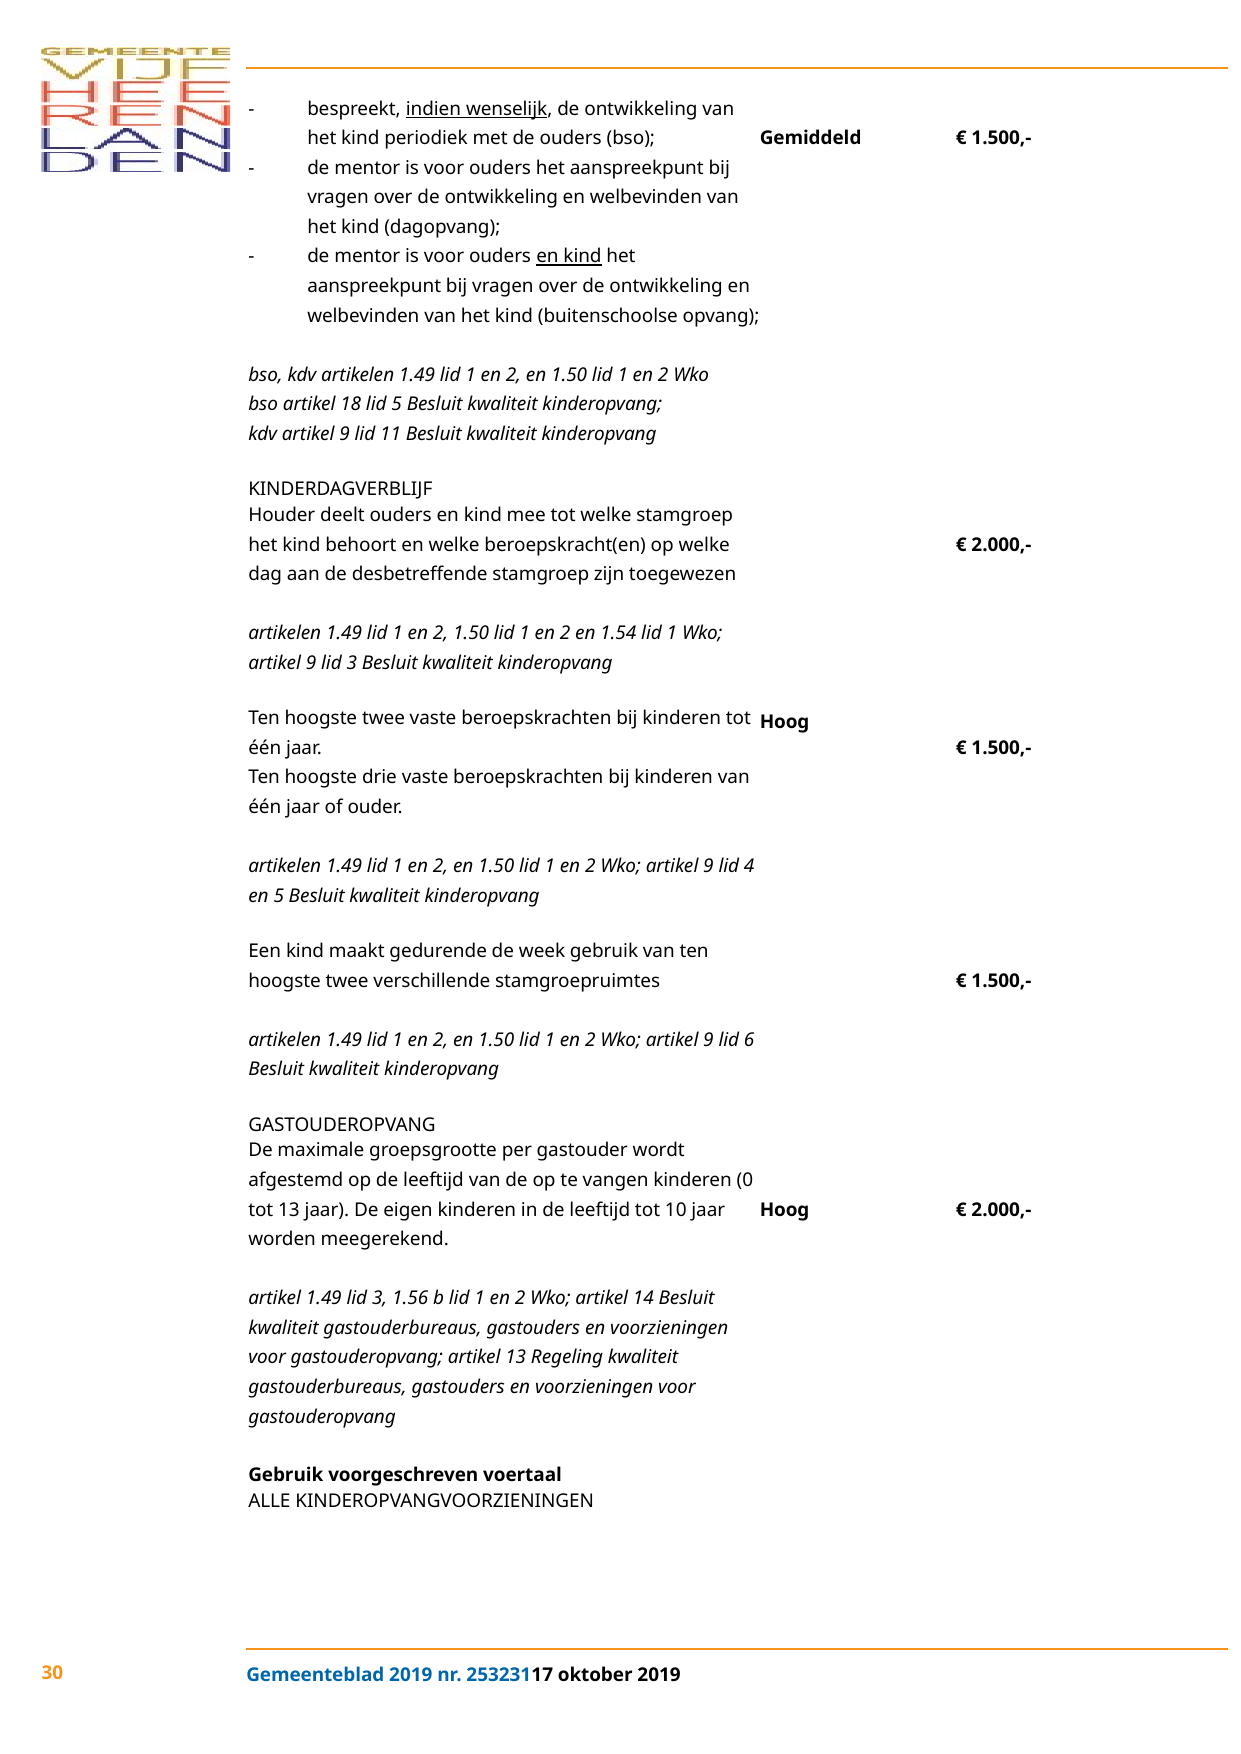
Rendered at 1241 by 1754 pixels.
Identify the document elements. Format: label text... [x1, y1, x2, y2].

table_cell ALLE KINDEROPVANGVOORZIENINGEN [248, 1487, 1152, 1513]
table_cell € 2.000,- [956, 1137, 1152, 1429]
picture [41, 47, 231, 172]
table_cell Houder deelt ouders en kind mee tot welke stamgroep het kind behoort en welke beroepskracht(en) op welke dag aan de desbetreffende stamgroep zijn toegewezen artikelen 1.49 lid 1 en 2, 1.50 lid 1 en 2 en 1.54 lid 1 Wko; artikel 9 lid 3 Besluit kwaliteit kinderopvang [248, 501, 759, 704]
table_cell Hoog [760, 501, 956, 1111]
table_cell Een kind maakt gedurende de week gebruik van ten hoogste twee verschillende stamgroepruimtes artikelen 1.49 lid 1 en 2, en 1.50 lid 1 en 2 Wko; artikel 9 lid 6 Besluit kwaliteit kinderopvang [248, 937, 759, 1111]
table_header Gemiddeld [760, 95, 956, 476]
table_cell Hoog [760, 1137, 956, 1429]
table_cell € 1.500,- [956, 937, 1152, 1111]
table_cell KINDERDAGVERBLIJF [248, 476, 1152, 501]
table_header € 1.500,- [956, 95, 1152, 476]
table_cell € 2.000,- [956, 501, 1152, 704]
table_header Gebruik voorgeschreven voertaal [248, 1462, 1152, 1487]
table_cell GASTOUDEROPVANG [248, 1111, 1152, 1137]
table_cell Ten hoogste twee vaste beroepskrachten bij kinderen tot één jaar. Ten hoogste drie vaste beroepskrachten bij kinderen van één jaar of ouder. artikelen 1.49 lid 1 en 2, en 1.50 lid 1 en 2 Wko; artikel 9 lid 4 en 5 Besluit kwaliteit kinderopvang [248, 705, 759, 937]
table_cell € 1.500,- [956, 705, 1152, 937]
table_header bespreekt, indien wenselijk, de ontwikkeling van het kind periodiek met de ouders (bso); de mentor is voor ouders het aanspreekpunt bij vragen over de ontwikkeling en welbevinden van het kind (dagopvang); de mentor is voor ouders en kind het aanspreekpunt bij vragen over de ontwikkeling en welbevinden van het kind (buitenschoolse opvang); bso, kdv artikelen 1.49 lid 1 en 2, en 1.50 lid 1 en 2 Wko bso artikel 18 lid 5 Besluit kwaliteit kinderopvang; kdv artikel 9 lid 11 Besluit kwaliteit kinderopvang [248, 95, 759, 476]
table_cell De maximale groepsgrootte per gastouder wordt afgestemd op de leeftijd van de op te vangen kinderen (0 tot 13 jaar). De eigen kinderen in de leeftijd tot 10 jaar worden meegerekend. artikel 1.49 lid 3, 1.56 b lid 1 en 2 Wko; artikel 14 Besluit kwaliteit gastouderbureaus, gastouders en voorzieningen voor gastouderopvang; artikel 13 Regeling kwaliteit gastouderbureaus, gastouders en voorzieningen voor gastouderopvang [248, 1137, 759, 1429]
